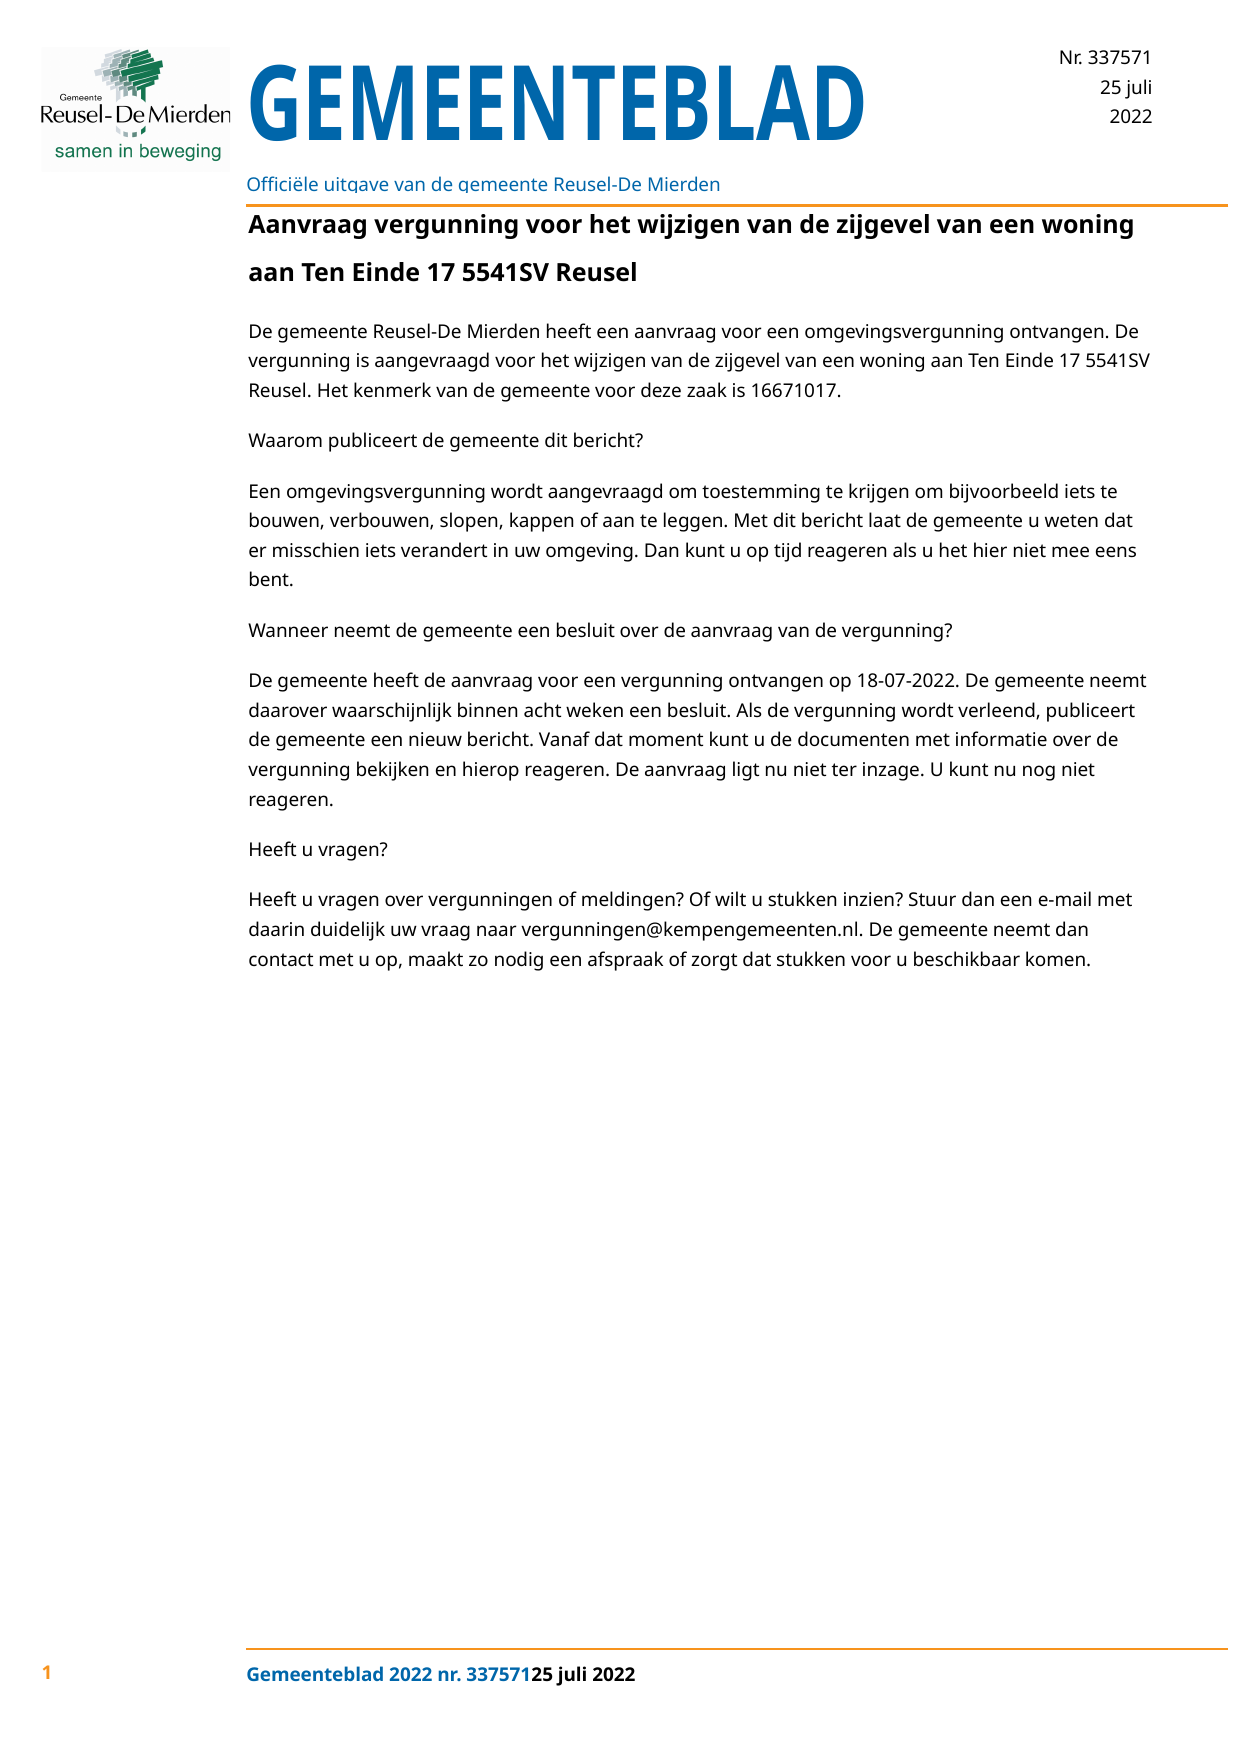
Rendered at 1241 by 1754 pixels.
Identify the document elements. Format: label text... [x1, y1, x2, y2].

text Aanvraag vergunning voor het wijzigen van de zijgevel van een woning aan Ten Einde 17 5541SV Reusel [248, 207, 1152, 288]
picture [41, 47, 231, 172]
text Heeft u vragen? [248, 836, 1152, 862]
text Wanneer neemt de gemeente een besluit over de aanvraag van de vergunning? [248, 617, 1152, 643]
text Een omgevingsvergunning wordt aangevraagd om toestemming te krijgen om bijvoorbeeld iets te bouwen, verbouwen, slopen, kappen of aan te leggen. Met dit bericht laat de gemeente u weten dat er misschien iets verandert in uw omgeving. Dan kunt u op tijd reageren als u het hier niet mee eens bent. [248, 478, 1152, 592]
text De gemeente Reusel-De Mierden heeft een aanvraag voor een omgevingsvergunning ontvangen. De vergunning is aangevraagd voor het wijzigen van de zijgevel van een woning aan Ten Einde 17 5541SV Reusel. Het kenmerk van de gemeente voor deze zaak is 16671017. [248, 318, 1152, 403]
text De gemeente heeft de aanvraag voor een vergunning ontvangen op 18-07-2022. De gemeente neemt daarover waarschijnlijk binnen acht weken een besluit. Als de vergunning wordt verleend, publiceert de gemeente een nieuw bericht. Vanaf dat moment kunt u de documenten met informatie over de vergunning bekijken en hierop reageren. De aanvraag ligt nu niet ter inzage. U kunt nu nog niet reageren. [248, 667, 1152, 812]
text Waarom publiceert de gemeente dit bericht? [248, 427, 1152, 453]
text Heeft u vragen over vergunningen of meldingen? Of wilt u stukken inzien? Stuur dan een e-mail met daarin duidelijk uw vraag naar vergunningen@kempengemeenten.nl. De gemeente neemt dan contact met u op, maakt zo nodig een afspraak of zorgt dat stukken voor u beschikbaar komen. [248, 887, 1152, 972]
